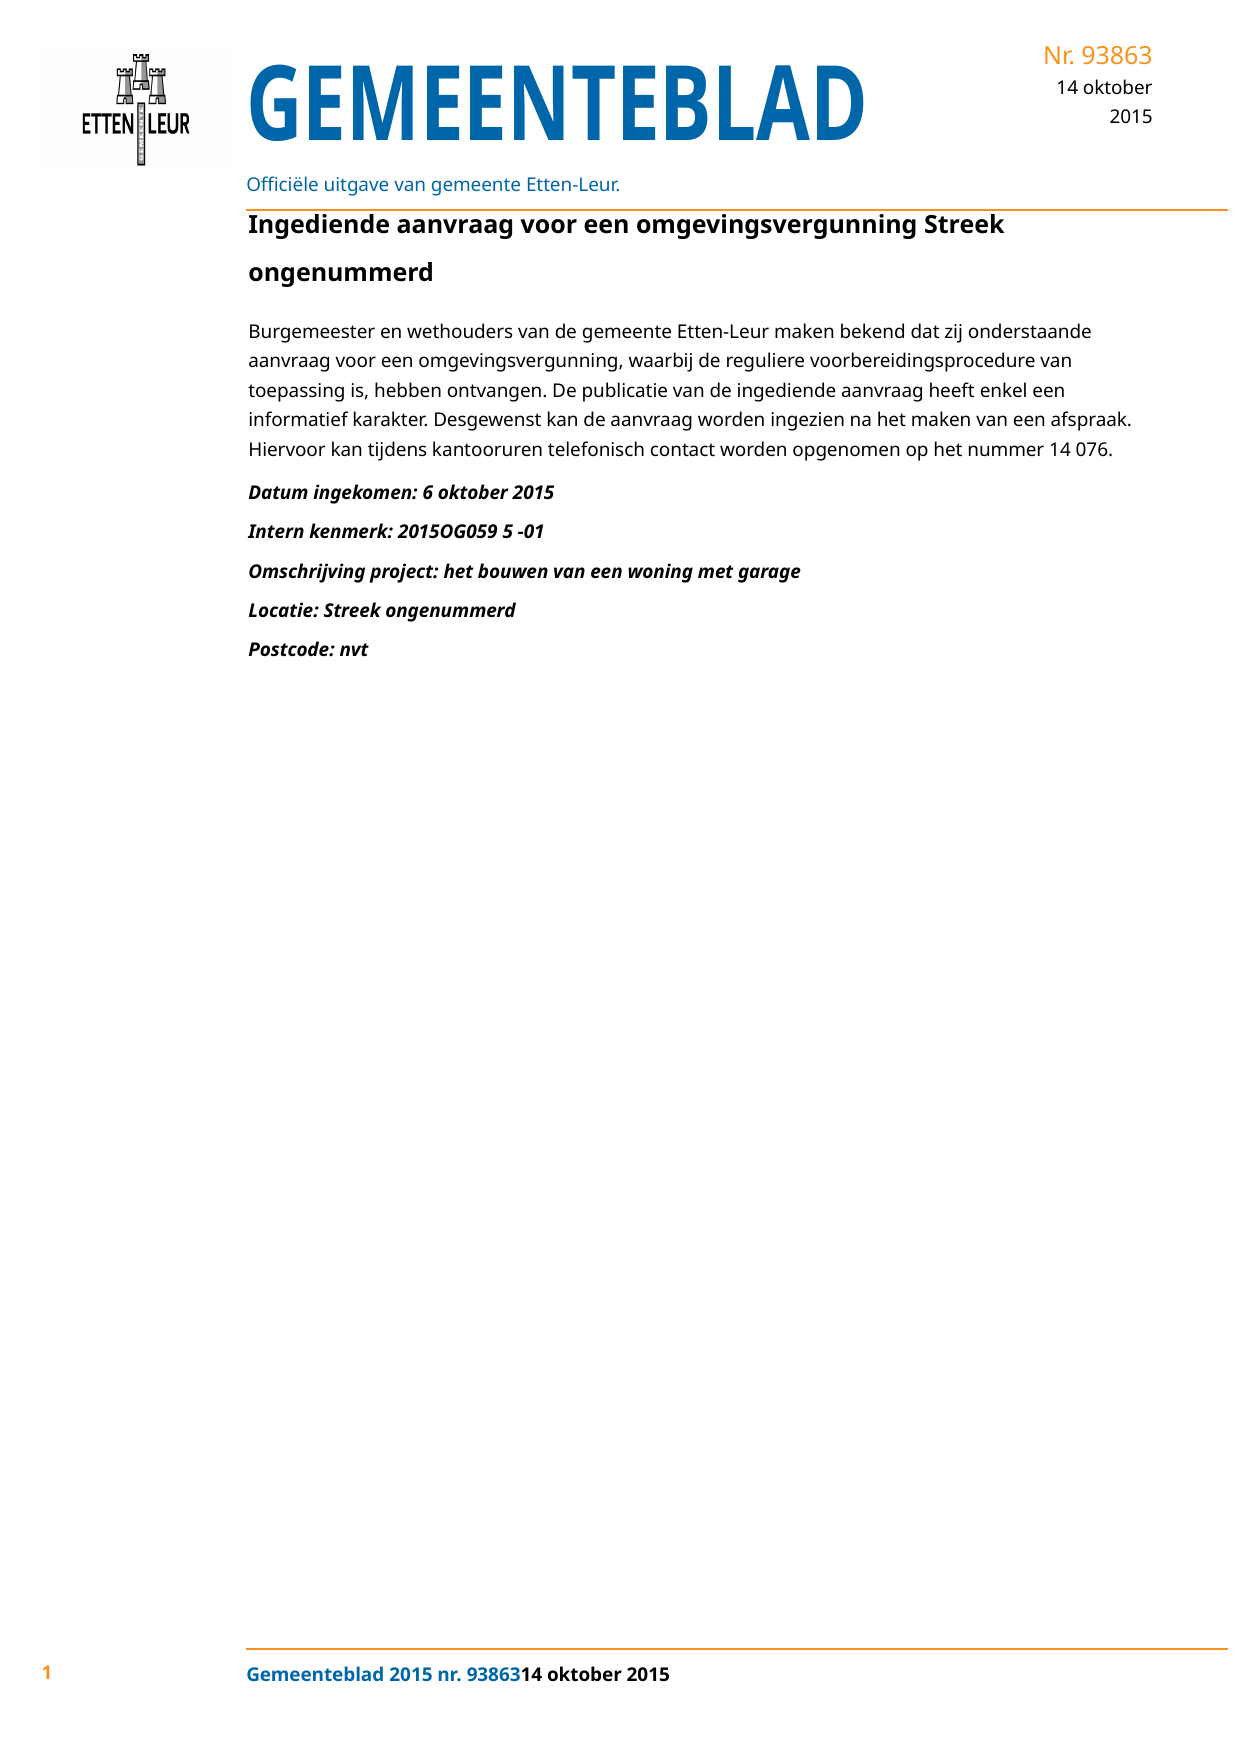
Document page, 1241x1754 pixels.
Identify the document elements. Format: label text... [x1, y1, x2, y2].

picture [41, 47, 231, 172]
text Postcode: nvt [248, 636, 1152, 662]
text Locatie: Streek ongenummerd [248, 597, 1152, 623]
text Burgemeester en wethouders van de gemeente Etten-Leur maken bekend dat zij onderstaande aanvraag voor een omgevingsvergunning, waarbij de reguliere voorbereidingsprocedure van toepassing is, hebben ontvangen. De publicatie van de ingediende aanvraag heeft enkel een informatief karakter. Desgewenst kan de aanvraag worden ingezien na het maken van een afspraak. Hiervoor kan tijdens kantooruren telefonisch contact worden opgenomen op het nummer 14 076. [248, 318, 1152, 462]
text Ingediende aanvraag voor een omgevingsvergunning Streek ongenummerd [248, 211, 1152, 288]
text Datum ingekomen: 6 oktober 2015 [248, 479, 1152, 505]
text Intern kenmerk: 2015OG059 5 -01 [248, 519, 1152, 544]
text Omschrijving project: het bouwen van een woning met garage [248, 558, 1152, 584]
